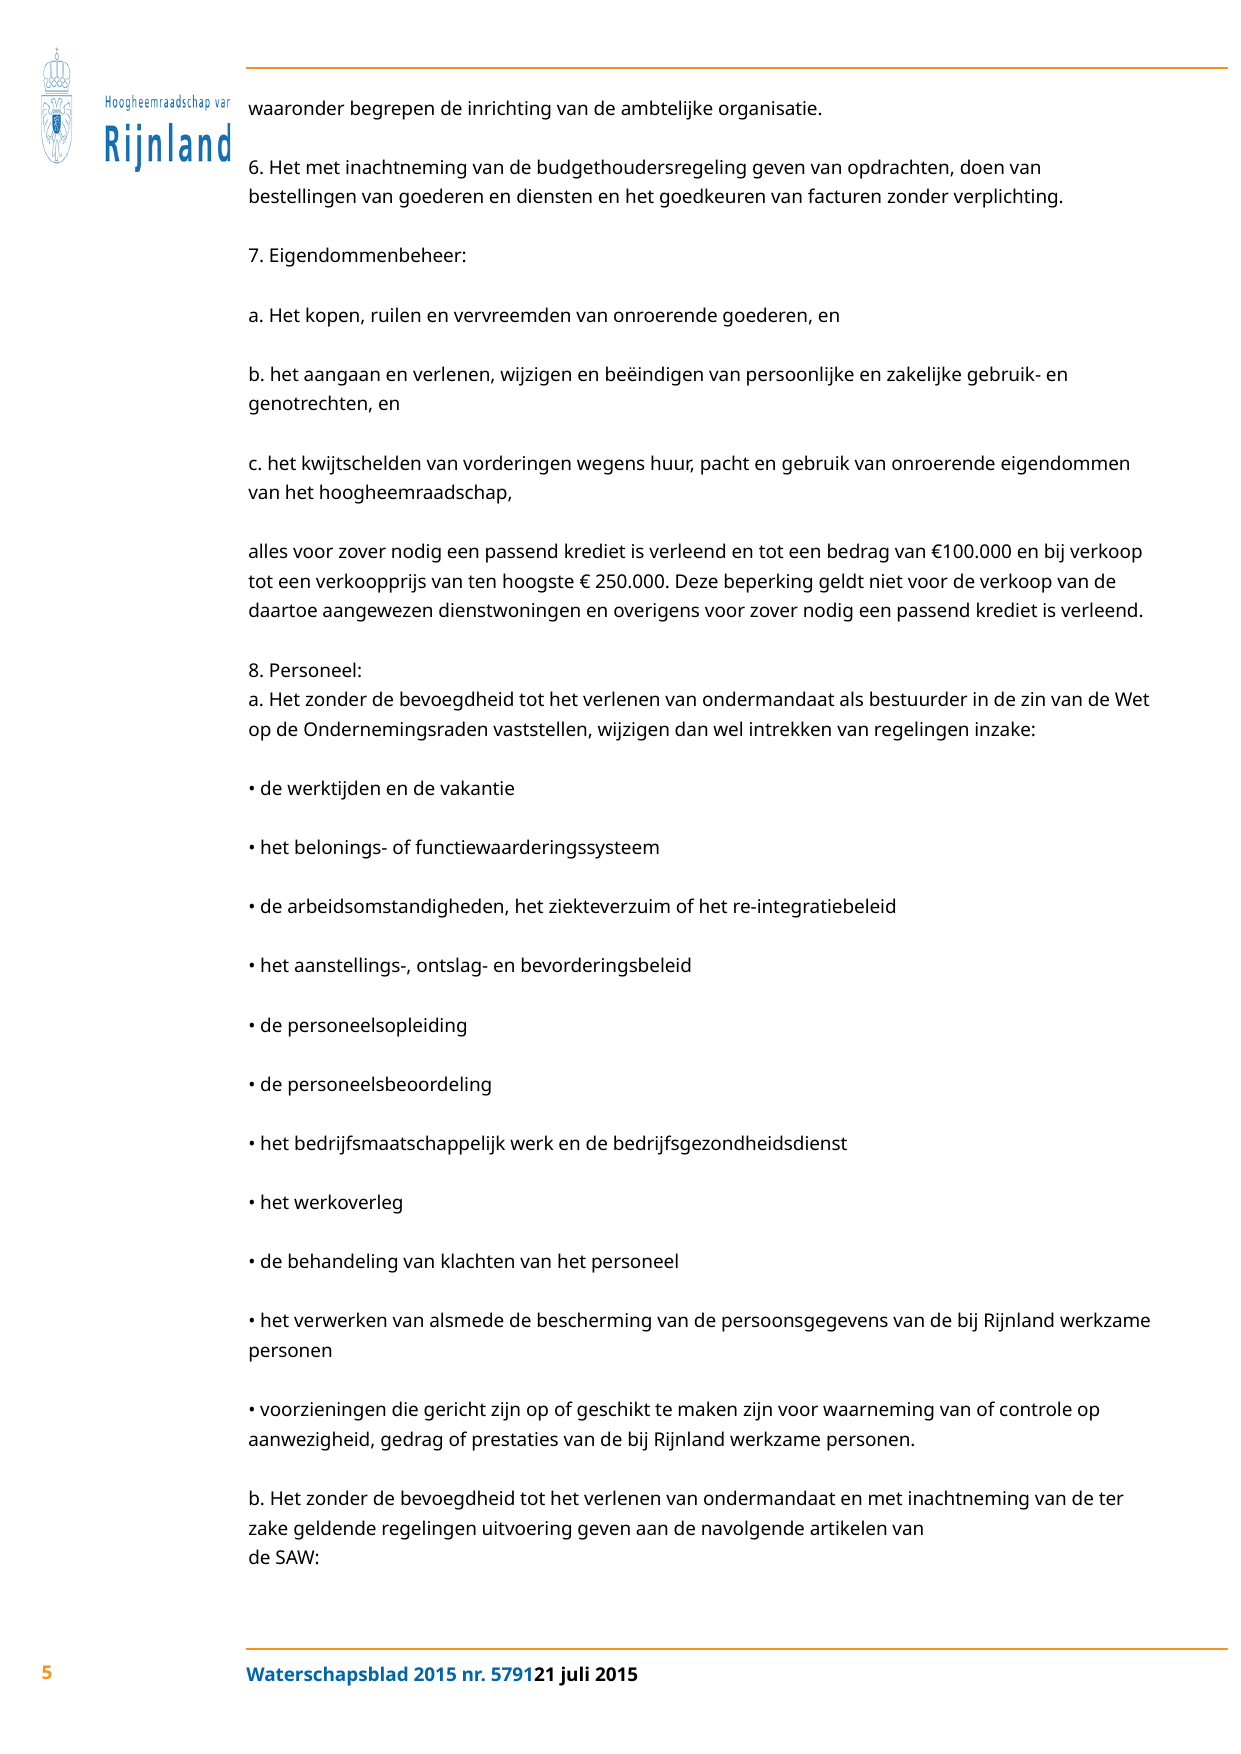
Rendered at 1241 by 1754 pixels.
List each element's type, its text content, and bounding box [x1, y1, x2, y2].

text de SAW: [248, 1544, 1152, 1570]
text • voorzieningen die gericht zijn op of geschikt te maken zijn voor waarneming van of controle op aanwezigheid, gedrag of prestaties van de bij Rijnland werkzame personen. [248, 1396, 1152, 1452]
text 8. Personeel: [248, 657, 1152, 683]
text 6. Het met inachtneming van de budgethoudersregeling geven van opdrachten, doen van bestellingen van goederen en diensten en het goedkeuren van facturen zonder verplichting. [248, 154, 1152, 209]
text • de behandeling van klachten van het personeel [248, 1248, 1152, 1274]
text • de personeelsbeoordeling [248, 1071, 1152, 1097]
text • het belonings- of functiewaarderingssysteem [248, 834, 1152, 860]
text 7. Eigendommenbeheer: [248, 243, 1152, 268]
text b. Het zonder de bevoegdheid tot het verlenen van ondermandaat en met inachtneming van de ter zake geldende regelingen uitvoering geven aan de navolgende artikelen van [248, 1485, 1152, 1541]
text a. Het kopen, ruilen en vervreemden van onroerende goederen, en [248, 302, 1152, 328]
text • de werktijden en de vakantie [248, 775, 1152, 801]
text • het verwerken van alsmede de bescherming van de persoonsgegevens van de bij Rijnland werkzame personen [248, 1308, 1152, 1363]
text • de arbeidsomstandigheden, het ziekteverzuim of het re-integratiebeleid [248, 893, 1152, 919]
text • het bedrijfsmaatschappelijk werk en de bedrijfsgezondheidsdienst [248, 1130, 1152, 1156]
text • het aanstellings-, ontslag- en bevorderingsbeleid [248, 953, 1152, 978]
text • het werkoverleg [248, 1189, 1152, 1215]
text alles voor zover nodig een passend krediet is verleend en tot een bedrag van €100.000 en bij verkoop tot een verkoopprijs van ten hoogste € 250.000. Deze beperking geldt niet voor de verkoop van de daartoe aangewezen dienstwoningen en overigens voor zover nodig een passend krediet is verleend. [248, 538, 1152, 623]
text c. het kwijtschelden van vorderingen wegens huur, pacht en gebruik van onroerende eigendommen van het hoogheemraadschap, [248, 450, 1152, 505]
picture [41, 47, 231, 172]
text • de personeelsopleiding [248, 1012, 1152, 1038]
text a. Het zonder de bevoegdheid tot het verlenen van ondermandaat als bestuurder in de zin van de Wet op de Ondernemingsraden vaststellen, wijzigen dan wel intrekken van regelingen inzake: [248, 686, 1152, 742]
text waaronder begrepen de inrichting van de ambtelijke organisatie. [248, 95, 1152, 121]
text b. het aangaan en verlenen, wijzigen en beëindigen van persoonlijke en zakelijke gebruik- en genotrechten, en [248, 361, 1152, 416]
